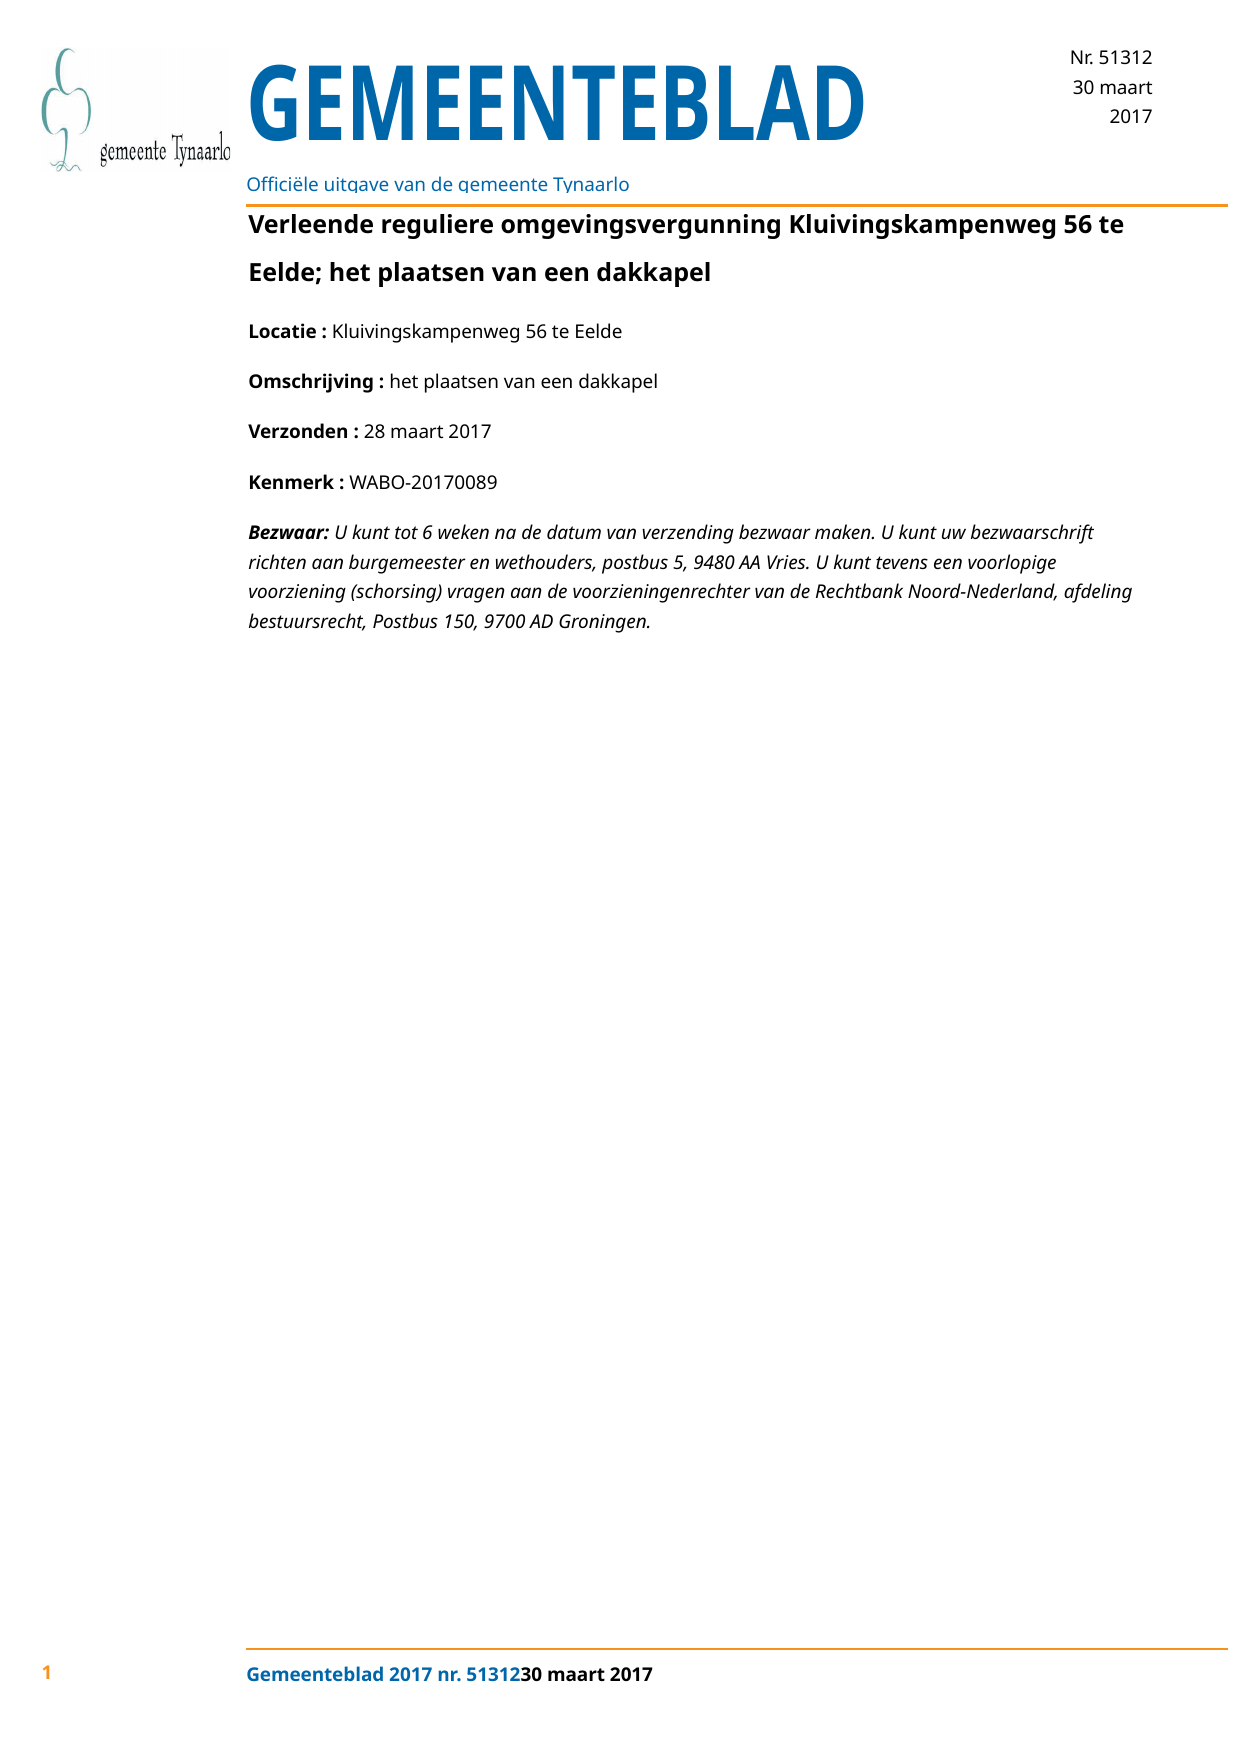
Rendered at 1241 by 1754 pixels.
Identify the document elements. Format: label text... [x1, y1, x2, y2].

picture [41, 47, 231, 172]
text Verleende reguliere omgevingsvergunning Kluivingskampenweg 56 te Eelde; het plaatsen van een dakkapel [248, 207, 1152, 288]
text Locatie : Kluivingskampenweg 56 te Eelde [248, 318, 1152, 344]
text Omschrijving : het plaatsen van een dakkapel [248, 368, 1152, 394]
text Verzonden : 28 maart 2017 [248, 419, 1152, 444]
text Bezwaar: U kunt tot 6 weken na de datum van verzending bezwaar maken. U kunt uw bezwaarschrift richten aan burgemeester en wethouders, postbus 5, 9480 AA Vries. U kunt tevens een voorlopige voorziening (schorsing) vragen aan de voorzieningenrechter van de Rechtbank Noord-Nederland, afdeling bestuursrecht, Postbus 150, 9700 AD Groningen. [248, 519, 1152, 634]
text Kenmerk : WABO-20170089 [248, 469, 1152, 495]
